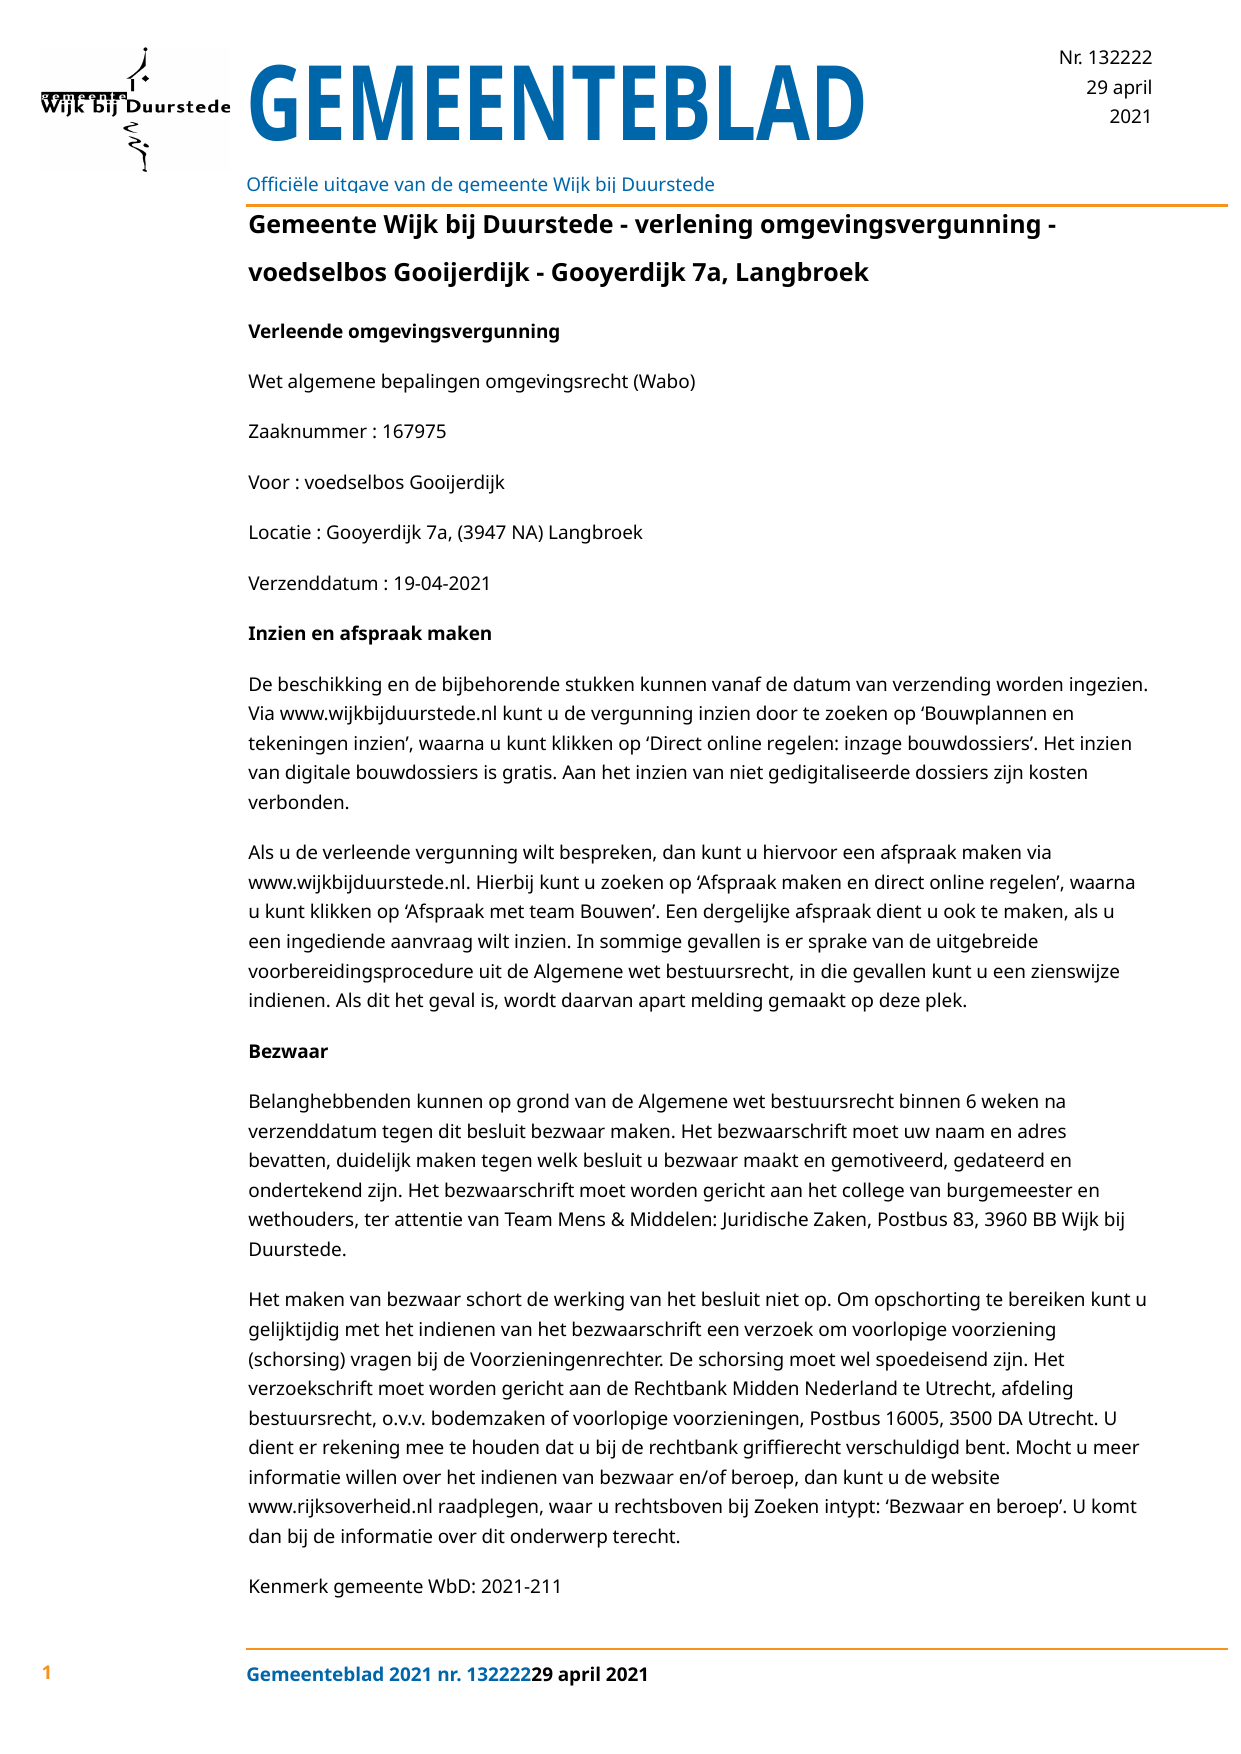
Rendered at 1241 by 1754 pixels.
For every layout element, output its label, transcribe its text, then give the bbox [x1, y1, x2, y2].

text Voor : voedselbos Gooijerdijk [248, 469, 1152, 495]
text Belanghebbenden kunnen op grond van de Algemene wet bestuursrecht binnen 6 weken na verzenddatum tegen dit besluit bezwaar maken. Het bezwaarschrift moet uw naam en adres bevatten, duidelijk maken tegen welk besluit u bezwaar maakt en gemotiveerd, gedateerd en ondertekend zijn. Het bezwaarschrift moet worden gericht aan het college van burgemeester en wethouders, ter attentie van Team Mens & Middelen: Juridische Zaken, Postbus 83, 3960 BB Wijk bij Duurstede. [248, 1088, 1152, 1262]
text Als u de verleende vergunning wilt bespreken, dan kunt u hiervoor een afspraak maken via www.wijkbijduurstede.nl. Hierbij kunt u zoeken op ‘Afspraak maken en direct online regelen’, waarna u kunt klikken op ‘Afspraak met team Bouwen’. Een dergelijke afspraak dient u ook te maken, als u een ingediende aanvraag wilt inzien. In sommige gevallen is er sprake van de uitgebreide voorbereidingsprocedure uit de Algemene wet bestuursrecht, in die gevallen kunt u een zienswijze indienen. Als dit het geval is, wordt daarvan apart melding gemaakt op deze plek. [248, 839, 1152, 1013]
text De beschikking en de bijbehorende stukken kunnen vanaf de datum van verzending worden ingezien. Via www.wijkbijduurstede.nl kunt u de vergunning inzien door te zoeken op ‘Bouwplannen en tekeningen inzien’, waarna u kunt klikken op ‘Direct online regelen: inzage bouwdossiers’. Het inzien van digitale bouwdossiers is gratis. Aan het inzien van niet gedigitaliseerde dossiers zijn kosten verbonden. [248, 671, 1152, 815]
text Kenmerk gemeente WbD: 2021-211 [248, 1574, 1152, 1599]
text Zaaknummer : 167975 [248, 419, 1152, 444]
text Het maken van bezwaar schort de werking van het besluit niet op. Om opschorting te bereiken kunt u gelijktijdig met het indienen van het bezwaarschrift een verzoek om voorlopige voorziening (schorsing) vragen bij de Voorzieningenrechter. De schorsing moet wel spoedeisend zijn. Het verzoekschrift moet worden gericht aan de Rechtbank Midden Nederland te Utrecht, afdeling bestuursrecht, o.v.v. bodemzaken of voorlopige voorzieningen, Postbus 16005, 3500 DA Utrecht. U dient er rekening mee te houden dat u bij de rechtbank griffierecht verschuldigd bent. Mocht u meer informatie willen over het indienen van bezwaar en/of beroep, dan kunt u de website www.rijksoverheid.nl raadplegen, waar u rechtsboven bij Zoeken intypt: ‘Bezwaar en beroep’. U komt dan bij de informatie over dit onderwerp terecht. [248, 1287, 1152, 1549]
text Inzien en afspraak maken [248, 620, 1152, 646]
picture [41, 47, 231, 172]
text Verzenddatum : 19-04-2021 [248, 570, 1152, 596]
text Verleende omgevingsvergunning [248, 318, 1152, 344]
text Bezwaar [248, 1038, 1152, 1064]
text Locatie : Gooyerdijk 7a, (3947 NA) Langbroek [248, 519, 1152, 545]
text Wet algemene bepalingen omgevingsrecht (Wabo) [248, 368, 1152, 394]
text Gemeente Wijk bij Duurstede - verlening omgevingsvergunning - voedselbos Gooijerdijk - Gooyerdijk 7a, Langbroek [248, 207, 1152, 288]
